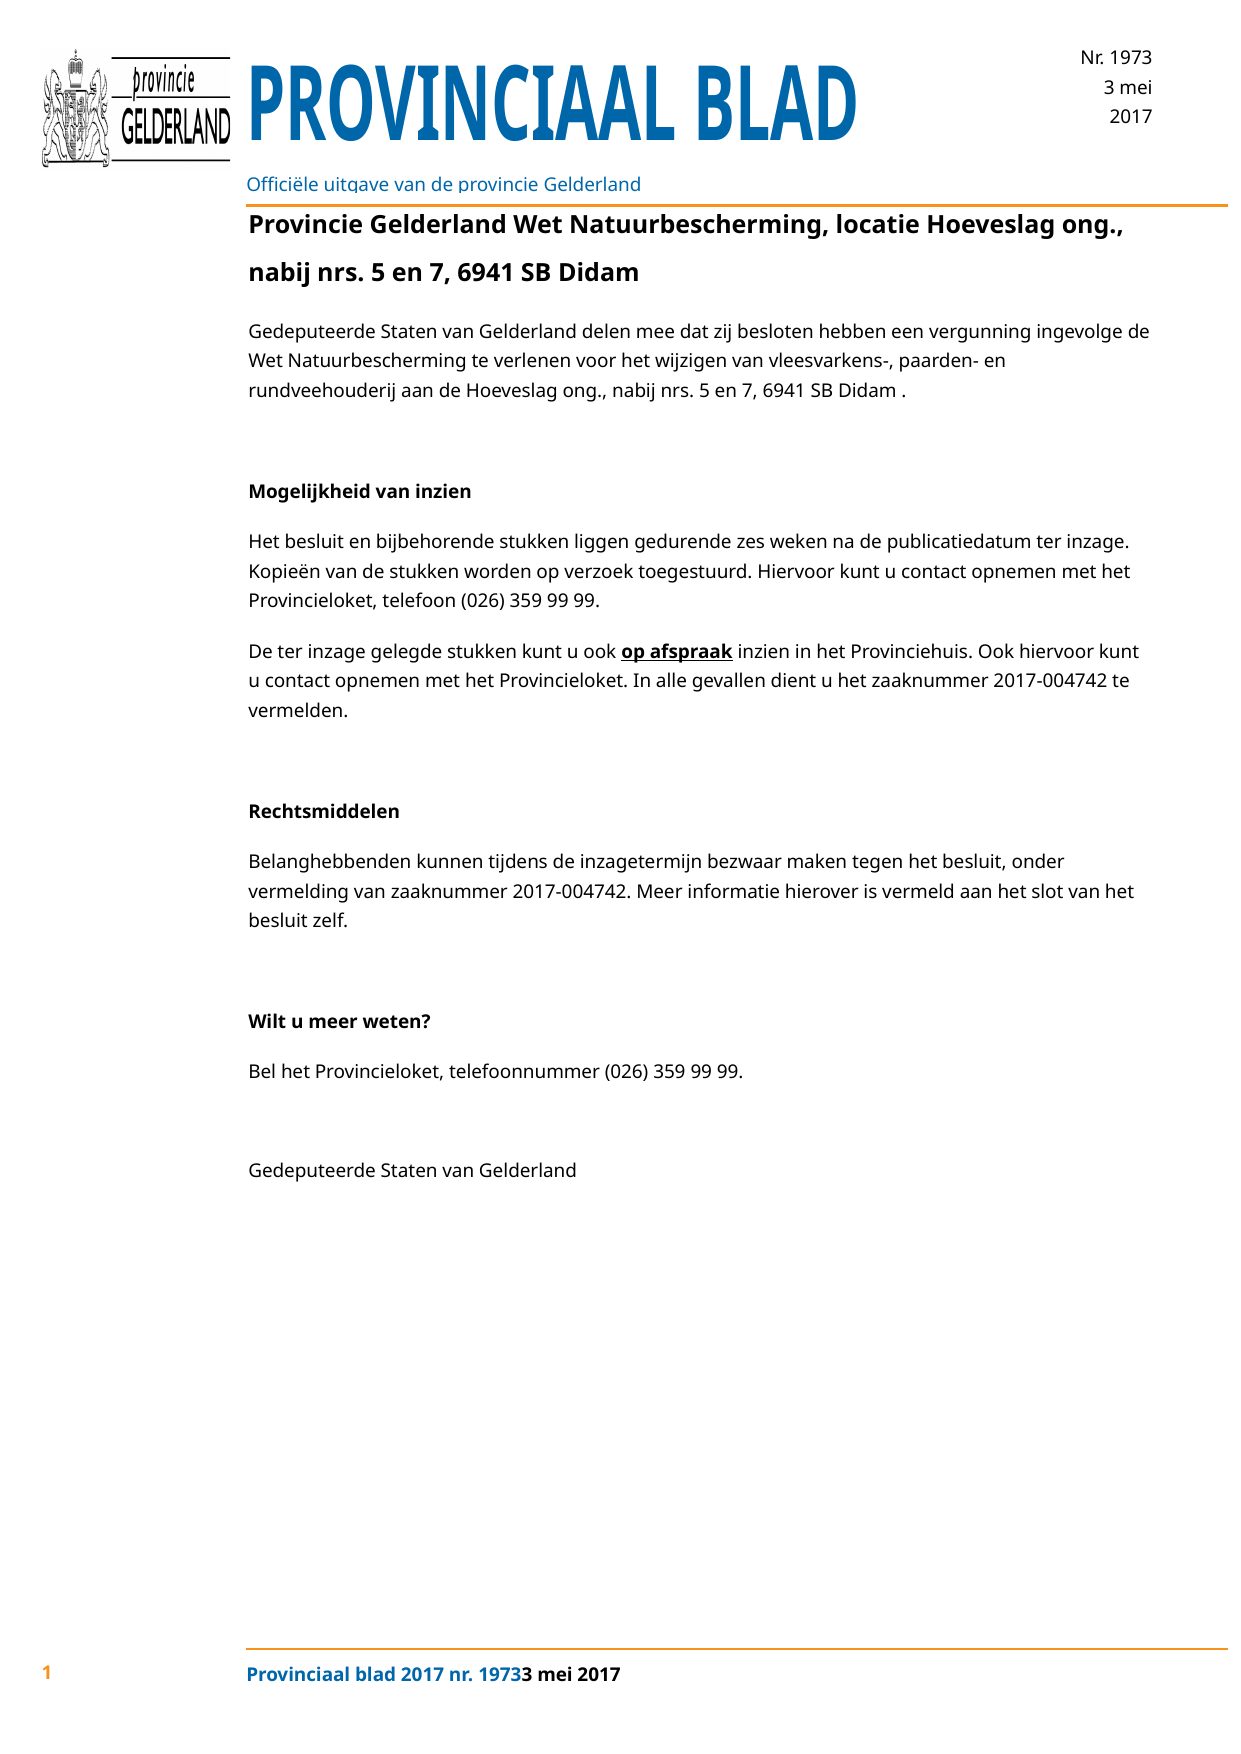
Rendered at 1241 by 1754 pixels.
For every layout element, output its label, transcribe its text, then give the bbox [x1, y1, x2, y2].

text Het besluit en bijbehorende stukken liggen gedurende zes weken na de publicatiedatum ter inzage. Kopieën van de stukken worden op verzoek toegestuurd. Hiervoor kunt u contact opnemen met het Provincieloket, telefoon (026) 359 99 99. [248, 528, 1152, 613]
text De ter inzage gelegde stukken kunt u ook op afspraak inzien in het Provinciehuis. Ook hiervoor kunt u contact opnemen met het Provincieloket. In alle gevallen dient u het zaaknummer 2017-004742 te vermelden. [248, 638, 1152, 723]
text Gedeputeerde Staten van Gelderland delen mee dat zij besloten hebben een vergunning ingevolge de Wet Natuurbescherming te verlenen voor het wijzigen van vleesvarkens-, paarden- en rundveehouderij aan de Hoeveslag ong., nabij nrs. 5 en 7, 6941 SB Didam . [248, 318, 1152, 403]
text Mogelijkheid van inzien [248, 478, 1152, 504]
picture [41, 47, 231, 172]
text Gedeputeerde Staten van Gelderland [248, 1157, 1152, 1183]
text Belanghebbenden kunnen tijdens de inzagetermijn bezwaar maken tegen het besluit, onder vermelding van zaaknummer 2017-004742. Meer informatie hierover is vermeld aan het slot van het besluit zelf. [248, 848, 1152, 933]
text Wilt u meer weten? [248, 1008, 1152, 1034]
text Rechtsmiddelen [248, 798, 1152, 824]
text Bel het Provincieloket, telefoonnummer (026) 359 99 99. [248, 1059, 1152, 1084]
text Provincie Gelderland Wet Natuurbescherming, locatie Hoeveslag ong., nabij nrs. 5 en 7, 6941 SB Didam [248, 207, 1152, 288]
